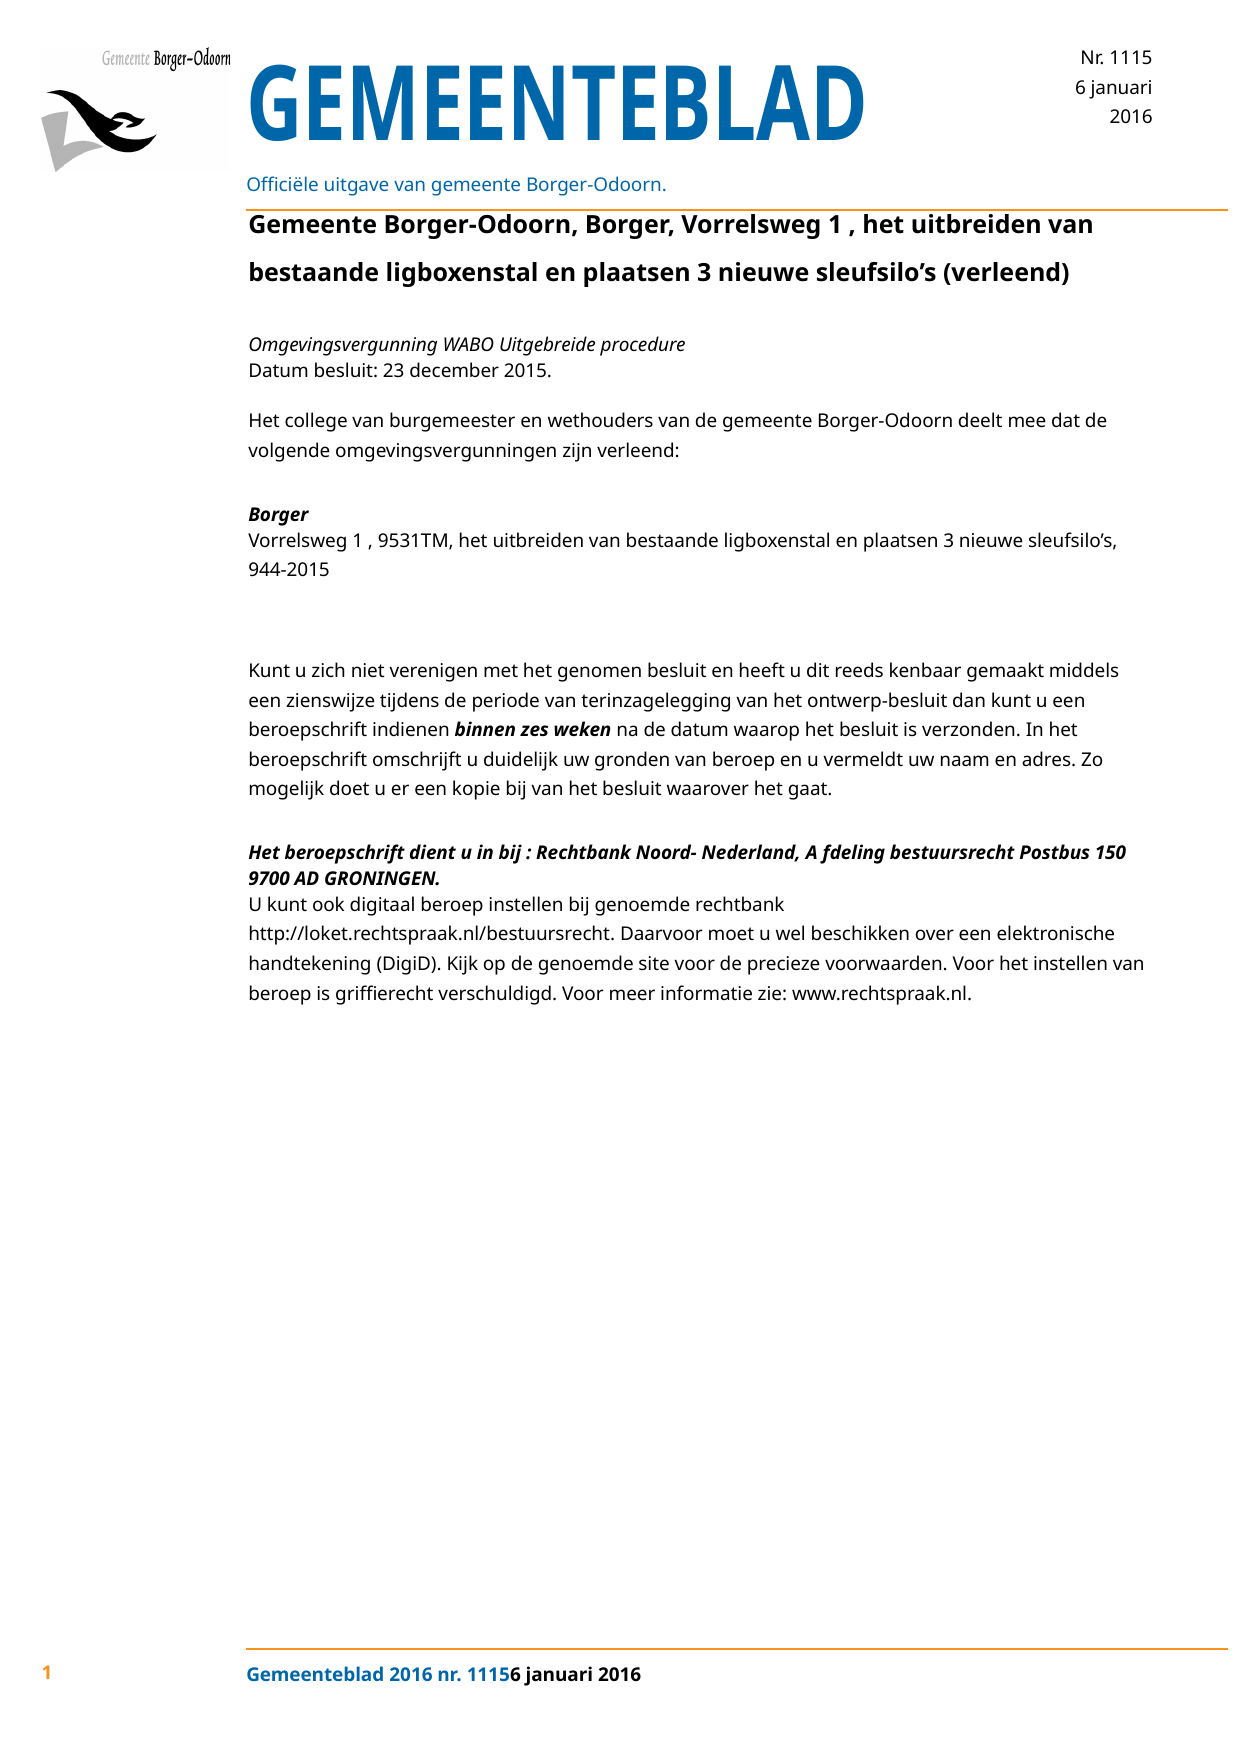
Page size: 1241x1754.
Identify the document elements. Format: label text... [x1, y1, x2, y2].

picture [41, 47, 231, 172]
text U kunt ook digitaal beroep instellen bij genoemde rechtbank http://loket.rechtspraak.nl/bestuursrecht. Daarvoor moet u wel beschikken over een elektronische handtekening (DigiD). Kijk op de genoemde site voor de precieze voorwaarden. Voor het instellen van beroep is griffierecht verschuldigd. Voor meer informatie zie: www.rechtspraak.nl. [248, 891, 1152, 1006]
text Datum besluit: 23 december 2015. [248, 357, 1152, 383]
text Borger [248, 501, 1152, 527]
text Omgevingsvergunning WABO Uitgebreide procedure [248, 331, 1152, 357]
text Gemeente Borger-Odoorn, Borger, Vorrelsweg 1 , het uitbreiden van bestaande ligboxenstal en plaatsen 3 nieuwe sleufsilo’s (verleend) [248, 211, 1152, 288]
text Het college van burgemeester en wethouders van de gemeente Borger-Odoorn deelt mee dat de volgende omgevingsvergunningen zijn verleend: [248, 408, 1152, 463]
text Kunt u zich niet verenigen met het genomen besluit en heeft u dit reeds kenbaar gemaakt middels een zienswijze tijdens de periode van terinzagelegging van het ontwerp-besluit dan kunt u een beroepschrift indienen binnen zes weken na de datum waarop het besluit is verzonden. In het beroepschrift omschrijft u duidelijk uw gronden van beroep en u vermeldt uw naam en adres. Zo mogelijk doet u er een kopie bij van het besluit waarover het gaat. [248, 657, 1152, 801]
text Het beroepschrift dient u in bij : Rechtbank Noord- Nederland, A fdeling bestuursrecht Postbus 150 9700 AD GRONINGEN. [248, 839, 1152, 891]
text Vorrelsweg 1 , 9531TM, het uitbreiden van bestaande ligboxenstal en plaatsen 3 nieuwe sleufsilo’s, 944-2015 [248, 527, 1152, 582]
